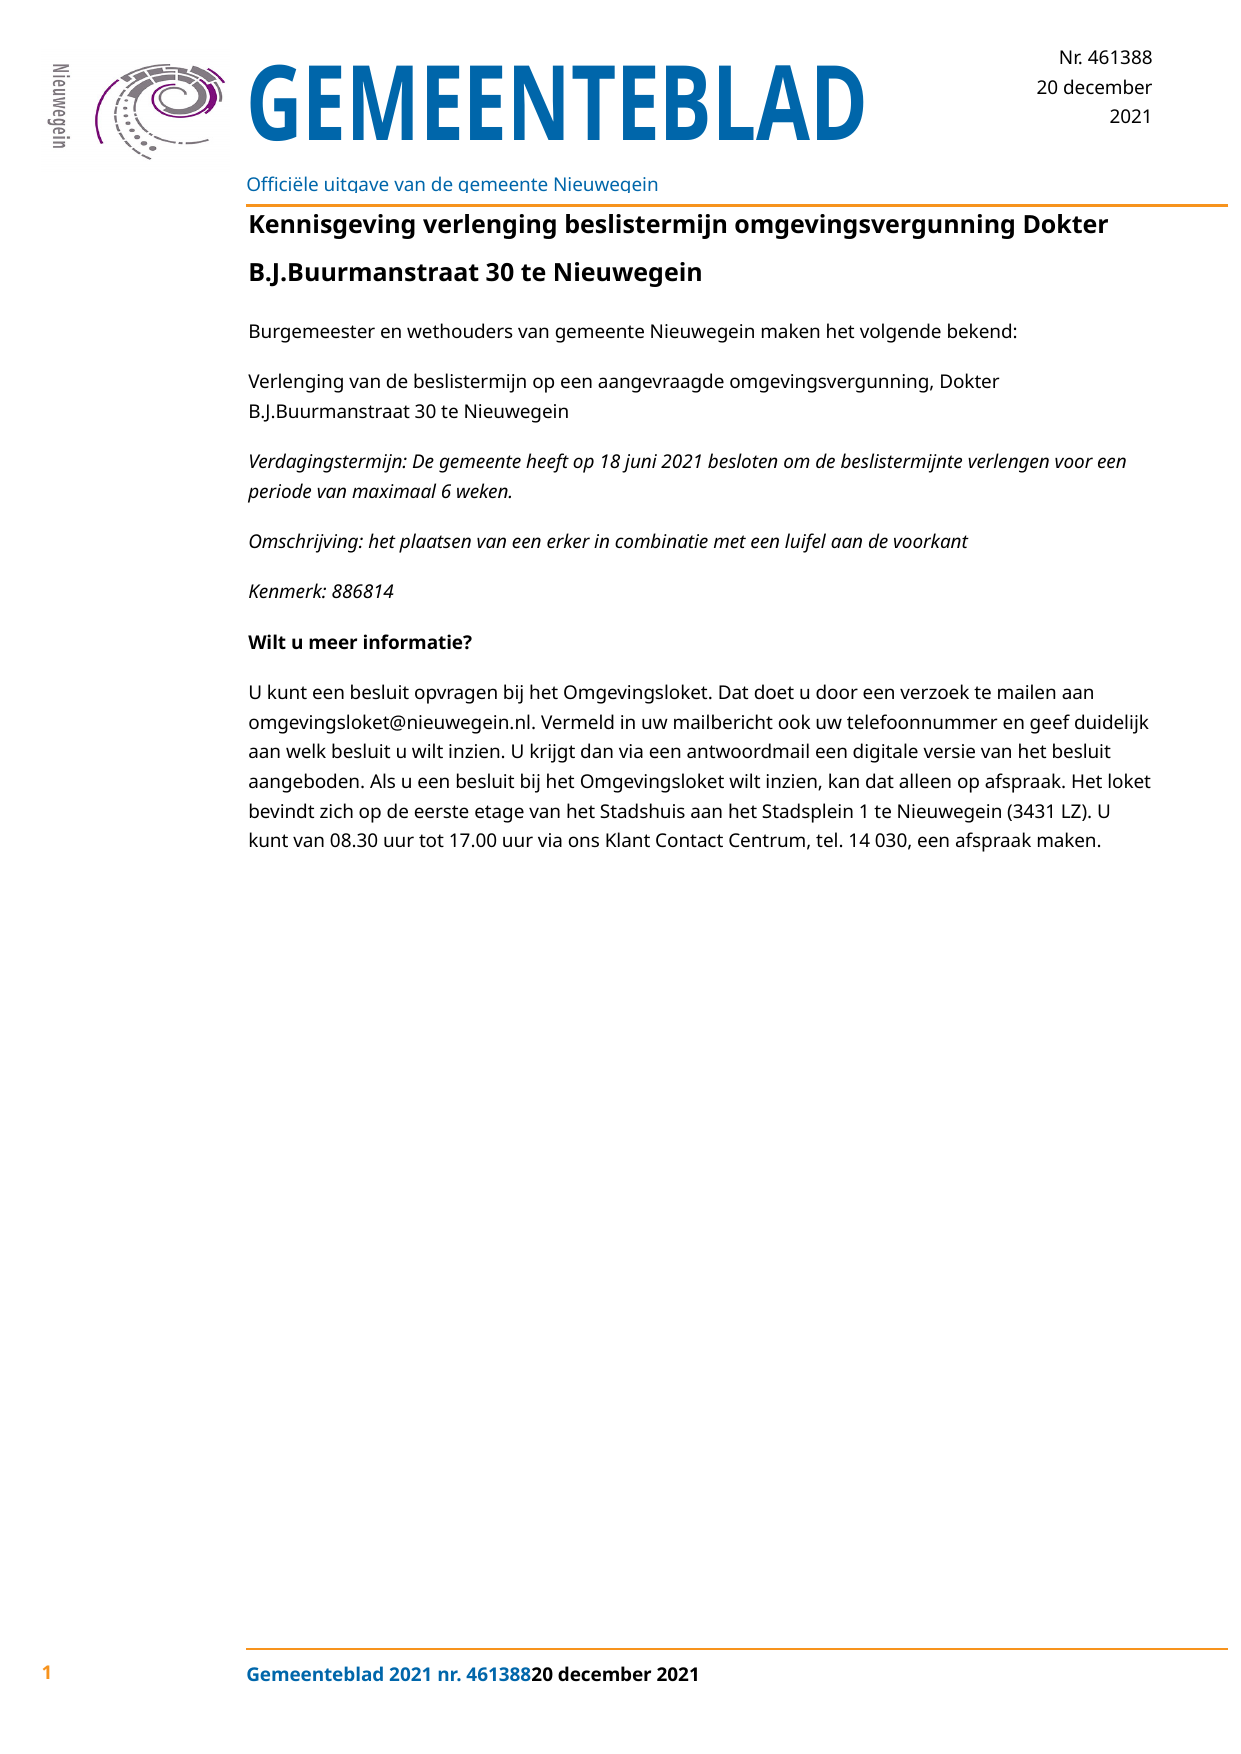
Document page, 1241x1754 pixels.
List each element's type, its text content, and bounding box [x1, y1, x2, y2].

picture [41, 47, 231, 172]
text Wilt u meer informatie? [248, 629, 1152, 655]
text U kunt een besluit opvragen bij het Omgevingsloket. Dat doet u door een verzoek te mailen aan omgevingsloket@nieuwegein.nl. Vermeld in uw mailbericht ook uw telefoonnummer en geef duidelijk aan welk besluit u wilt inzien. U krijgt dan via een antwoordmail een digitale versie van het besluit aangeboden. Als u een besluit bij het Omgevingsloket wilt inzien, kan dat alleen op afspraak. Het loket bevindt zich op de eerste etage van het Stadshuis aan het Stadsplein 1 te Nieuwegein (3431 LZ). U kunt van 08.30 uur tot 17.00 uur via ons Klant Contact Centrum, tel. 14 030, een afspraak maken. [248, 679, 1152, 853]
text Kennisgeving verlenging beslistermijn omgevingsvergunning Dokter B.J.Buurmanstraat 30 te Nieuwegein [248, 207, 1152, 288]
text Burgemeester en wethouders van gemeente Nieuwegein maken het volgende bekend: [248, 318, 1152, 344]
text Kenmerk: 886814 [248, 579, 1152, 604]
text Omschrijving: het plaatsen van een erker in combinatie met een luifel aan de voorkant [248, 528, 1152, 554]
text Verlenging van de beslistermijn op een aangevraagde omgevingsvergunning, Dokter B.J.Buurmanstraat 30 te Nieuwegein [248, 368, 1152, 424]
text Verdagingstermijn: De gemeente heeft op 18 juni 2021 besloten om de beslistermijnte verlengen voor een periode van maximaal 6 weken. [248, 448, 1152, 504]
